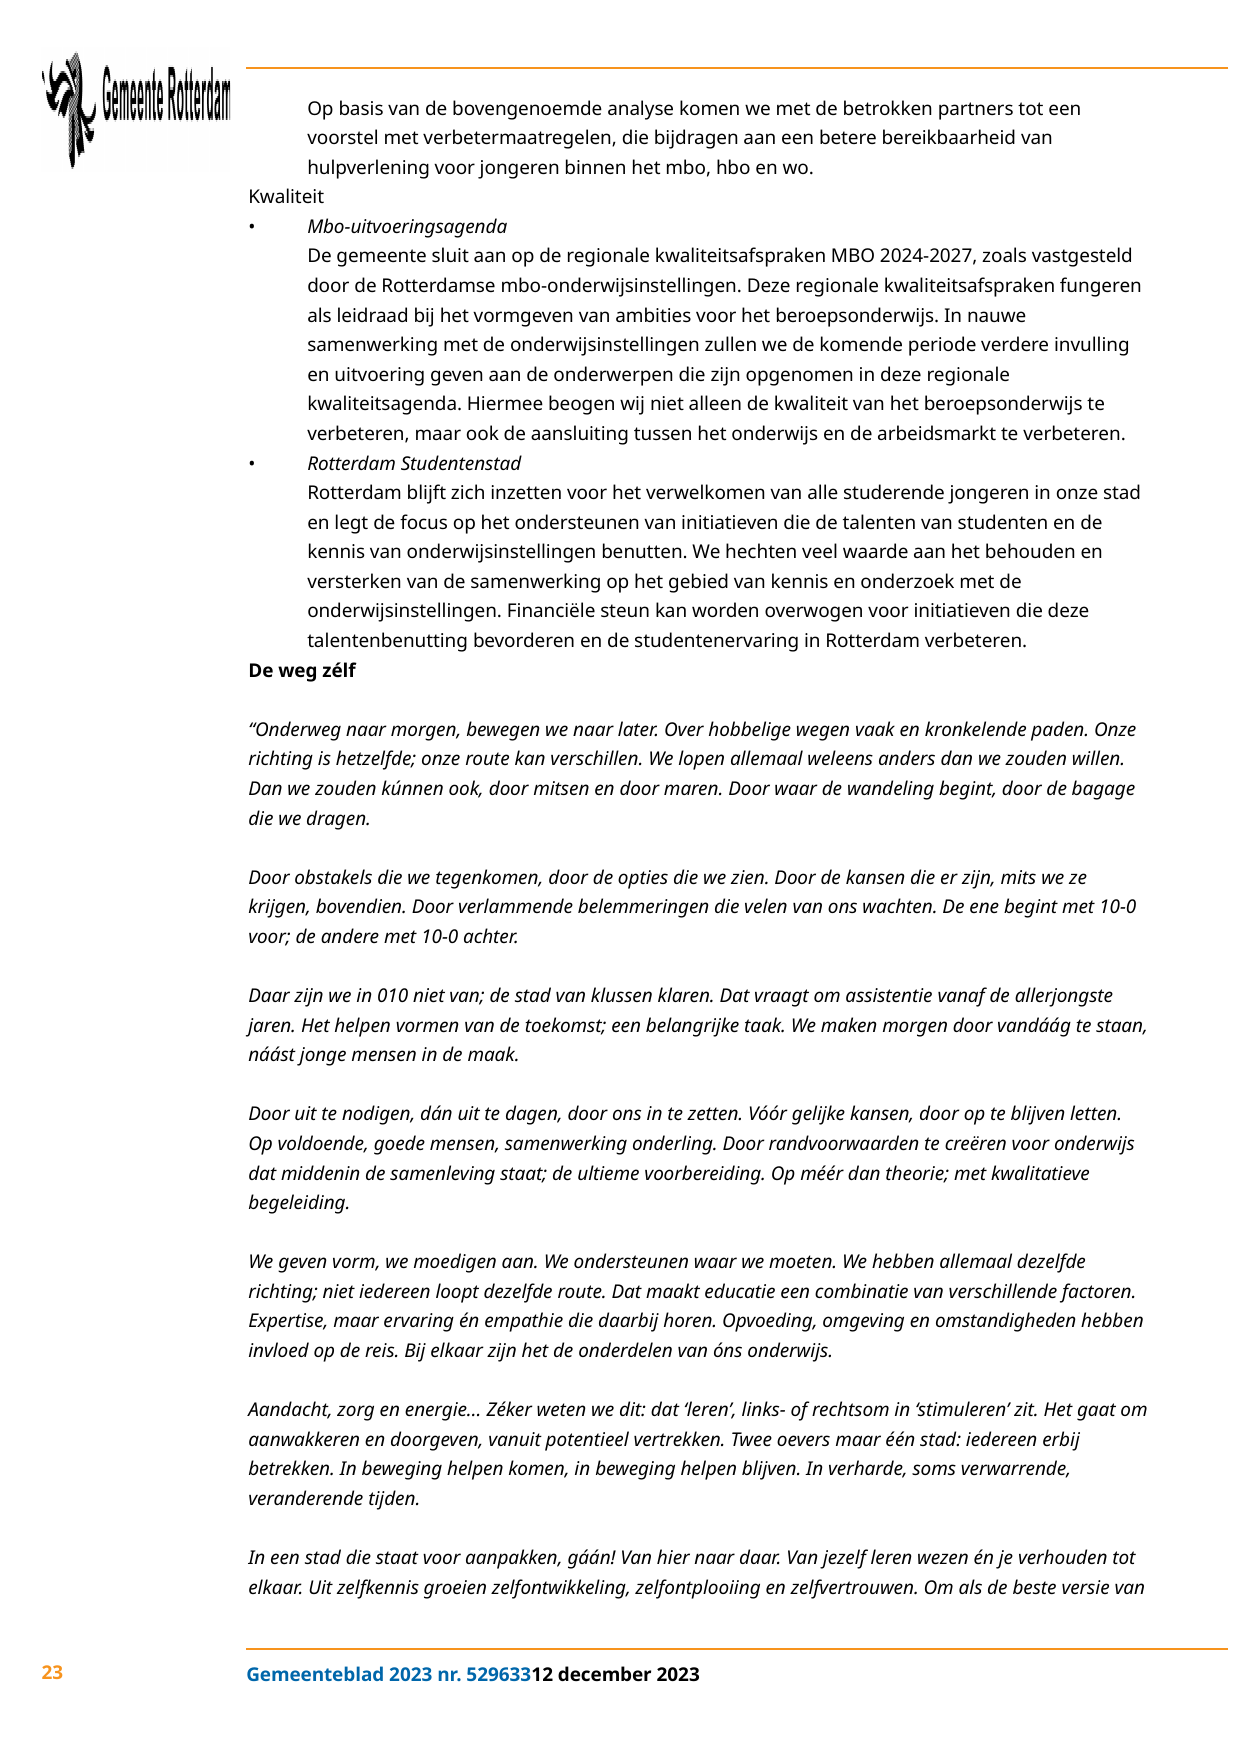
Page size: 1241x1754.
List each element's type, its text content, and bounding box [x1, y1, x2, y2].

list Rotterdam Studentenstad [248, 450, 1152, 476]
list Rotterdam blijft zich inzetten voor het verwelkomen van alle studerende jongeren in onze stad en legt de focus op het ondersteunen van initiatieven die de talenten van studenten en de kennis van onderwijsinstellingen benutten. We hechten veel waarde aan het behouden en versterken van de samenwerking op het gebied van kennis en onderzoek met de onderwijsinstellingen. Financiële steun kan worden overwogen voor initiatieven die deze talentenbenutting bevorderen en de studentenervaring in Rotterdam verbeteren. [248, 479, 1152, 653]
list De gemeente sluit aan op de regionale kwaliteitsafspraken MBO 2024-2027, zoals vastgesteld door de Rotterdamse mbo-onderwijsinstellingen. Deze regionale kwaliteitsafspraken fungeren als leidraad bij het vormgeven van ambities voor het beroepsonderwijs. In nauwe samenwerking met de onderwijsinstellingen zullen we de komende periode verdere invulling en uitvoering geven aan de onderwerpen die zijn opgenomen in deze regionale kwaliteitsagenda. Hiermee beogen wij niet alleen de kwaliteit van het beroepsonderwijs te verbeteren, maar ook de aansluiting tussen het onderwijs en de arbeidsmarkt te verbeteren. [248, 243, 1152, 446]
picture [41, 47, 231, 172]
text “Onderweg naar morgen, bewegen we naar later. Over hobbelige wegen vaak en kronkelende paden. Onze richting is hetzelfde; onze route kan verschillen. We lopen allemaal weleens anders dan we zouden willen. Dan we zouden kúnnen ook, door mitsen en door maren. Door waar de wandeling begint, door de bagage die we dragen. [248, 716, 1152, 831]
text Daar zijn we in 010 niet van; de stad van klussen klaren. Dat vraagt om assistentie vanaf de allerjongste jaren. Het helpen vormen van de toekomst; een belangrijke taak. We maken morgen door vandáág te staan, náást jonge mensen in de maak. [248, 982, 1152, 1067]
list Op basis van de bovengenoemde analyse komen we met de betrokken partners tot een voorstel met verbetermaatregelen, die bijdragen aan een betere bereikbaarheid van hulpverlening voor jongeren binnen het mbo, hbo en wo. [248, 95, 1152, 180]
text Aandacht, zorg en energie… Zéker weten we dit: dat ‘leren’, links- of rechtsom in ‘stimuleren’ zit. Het gaat om aanwakkeren en doorgeven, vanuit potentieel vertrekken. Twee oevers maar één stad: iedereen erbij betrekken. In beweging helpen komen, in beweging helpen blijven. In verharde, soms verwarrende, veranderende tijden. [248, 1396, 1152, 1511]
text Door obstakels die we tegenkomen, door de opties die we zien. Door de kansen die er zijn, mits we ze krijgen, bovendien. Door verlammende belemmeringen die velen van ons wachten. De ene begint met 10-0 voor; de andere met 10-0 achter. [248, 864, 1152, 949]
text In een stad die staat voor aanpakken, gáán! Van hier naar daar. Van jezelf leren wezen én je verhouden tot elkaar. Uit zelfkennis groeien zelfontwikkeling, zelfontplooiing en zelfvertrouwen. Om als de beste versie van [248, 1544, 1152, 1600]
text Kwaliteit [248, 183, 1152, 209]
list Mbo-uitvoeringsagenda [248, 213, 1152, 239]
text Door uit te nodigen, dán uit te dagen, door ons in te zetten. Vóór gelijke kansen, door op te blijven letten. Op voldoende, goede mensen, samenwerking onderling. Door randvoorwaarden te creëren voor onderwijs dat middenin de samenleving staat; de ultieme voorbereiding. Op méér dan theorie; met kwalitatieve begeleiding. [248, 1101, 1152, 1215]
text We geven vorm, we moedigen aan. We ondersteunen waar we moeten. We hebben allemaal dezelfde richting; niet iedereen loopt dezelfde route. Dat maakt educatie een combinatie van verschillende factoren. Expertise, maar ervaring én empathie die daarbij horen. Opvoeding, omgeving en omstandigheden hebben invloed op de reis. Bij elkaar zijn het de onderdelen van óns onderwijs. [248, 1248, 1152, 1363]
text De weg zélf [248, 657, 1152, 683]
